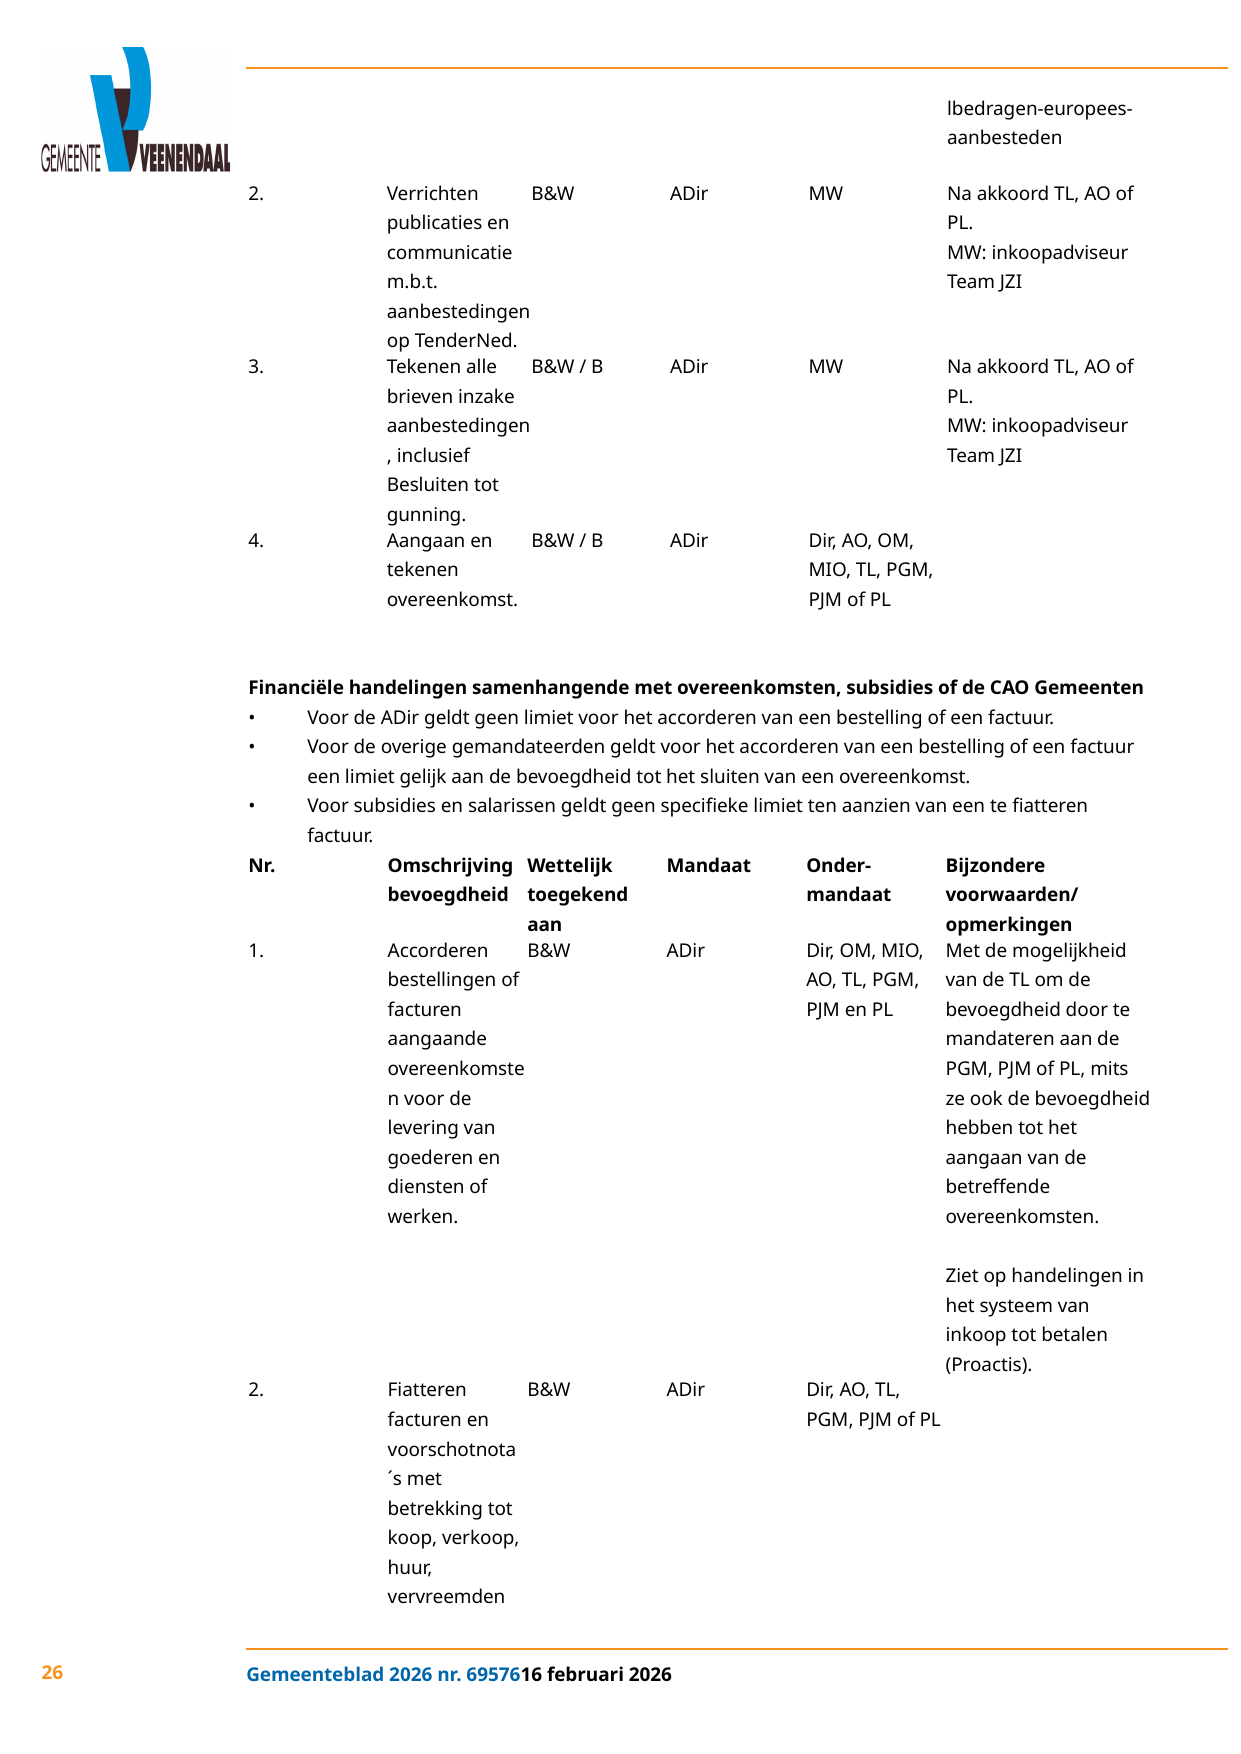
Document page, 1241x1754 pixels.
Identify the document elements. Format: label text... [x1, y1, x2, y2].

table_cell Dir, AO, TL, PGM, PJM of PL [806, 1377, 945, 1609]
table_cell [248, 1377, 387, 1609]
table_cell B&W / B [531, 353, 670, 527]
picture [123, 47, 231, 172]
table_cell Dir, AO, OM, MIO, TL, PGM, PJM of PL [808, 527, 947, 612]
table_cell lbedragen-europees-aanbesteden [947, 95, 1152, 180]
table_cell ADir [670, 527, 808, 612]
table_cell 4. [248, 527, 387, 612]
table_cell B&W [531, 180, 670, 353]
table_cell 3. [248, 353, 387, 527]
table_cell B&W / B [531, 527, 670, 612]
table_header Omschrijving bevoegdheid [388, 852, 527, 937]
table_header Mandaat [666, 852, 806, 937]
table_cell [945, 1377, 1152, 1609]
picture [41, 47, 130, 172]
table_cell [670, 95, 808, 180]
table_header Wettelijk toegekend aan [527, 852, 666, 937]
list Voor de ADir geldt geen limiet voor het accorderen van een bestelling of een factuur. [248, 704, 1152, 729]
table_cell Dir, OM, MIO, AO, TL, PGM, PJM en PL [806, 937, 945, 1377]
table_cell MW [808, 180, 947, 353]
table_cell ADir [670, 353, 808, 527]
table_header Onder-mandaat [806, 852, 945, 937]
table_cell Fiatteren facturen en voorschotnota´s met betrekking tot koop, verkoop, huur, vervreemden [388, 1377, 527, 1609]
table_cell Na akkoord TL, AO of PL. MW: inkoopadviseur Team JZI [947, 353, 1152, 527]
list Voor subsidies en salarissen geldt geen specifieke limiet ten aanzien van een te fiatteren factuur. [248, 793, 1152, 848]
text Financiële handelingen samenhangende met overeenkomsten, subsidies of de CAO Gemeenten [248, 674, 1152, 700]
table_cell Aangaan en tekenen overeenkomst. [387, 527, 531, 612]
table_cell ADir [670, 180, 808, 353]
table_cell Accorderen bestellingen of facturen aangaande overeenkomsten voor de levering van goederen en diensten of werken. [388, 937, 527, 1377]
table_header Nr. [248, 852, 387, 937]
table_cell B&W [527, 937, 666, 1377]
table_cell [531, 95, 670, 180]
table_cell B&W [527, 1377, 666, 1609]
table_cell Na akkoord TL, AO of PL. MW: inkoopadviseur Team JZI [947, 180, 1152, 353]
table_cell [808, 95, 947, 180]
table_header Bijzondere voorwaarden/ opmerkingen [945, 852, 1152, 937]
table_cell [387, 95, 531, 180]
table_cell Tekenen alle brieven inzake aanbestedingen, inclusief Besluiten tot gunning. [387, 353, 531, 527]
table_cell MW [808, 353, 947, 527]
list Voor de overige gemandateerden geldt voor het accorderen van een bestelling of een factuur een limiet gelijk aan de bevoegdheid tot het sluiten van een overeenkomst. [248, 733, 1152, 789]
table_cell Verrichten publicaties en communicatie m.b.t. aanbestedingen op TenderNed. [387, 180, 531, 353]
table_cell [248, 95, 387, 180]
table_cell ADir [666, 937, 806, 1377]
table_cell 2. [248, 180, 387, 353]
table_cell Met de mogelijkheid van de TL om de bevoegdheid door te mandateren aan de PGM, PJM of PL, mits ze ook de bevoegdheid hebben tot het aangaan van de betreffende overeenkomsten. Ziet op handelingen in het systeem van inkoop tot betalen (Proactis). [945, 937, 1152, 1377]
table_cell [248, 937, 387, 1377]
table_cell ADir [666, 1377, 806, 1609]
table_cell [947, 527, 1152, 612]
